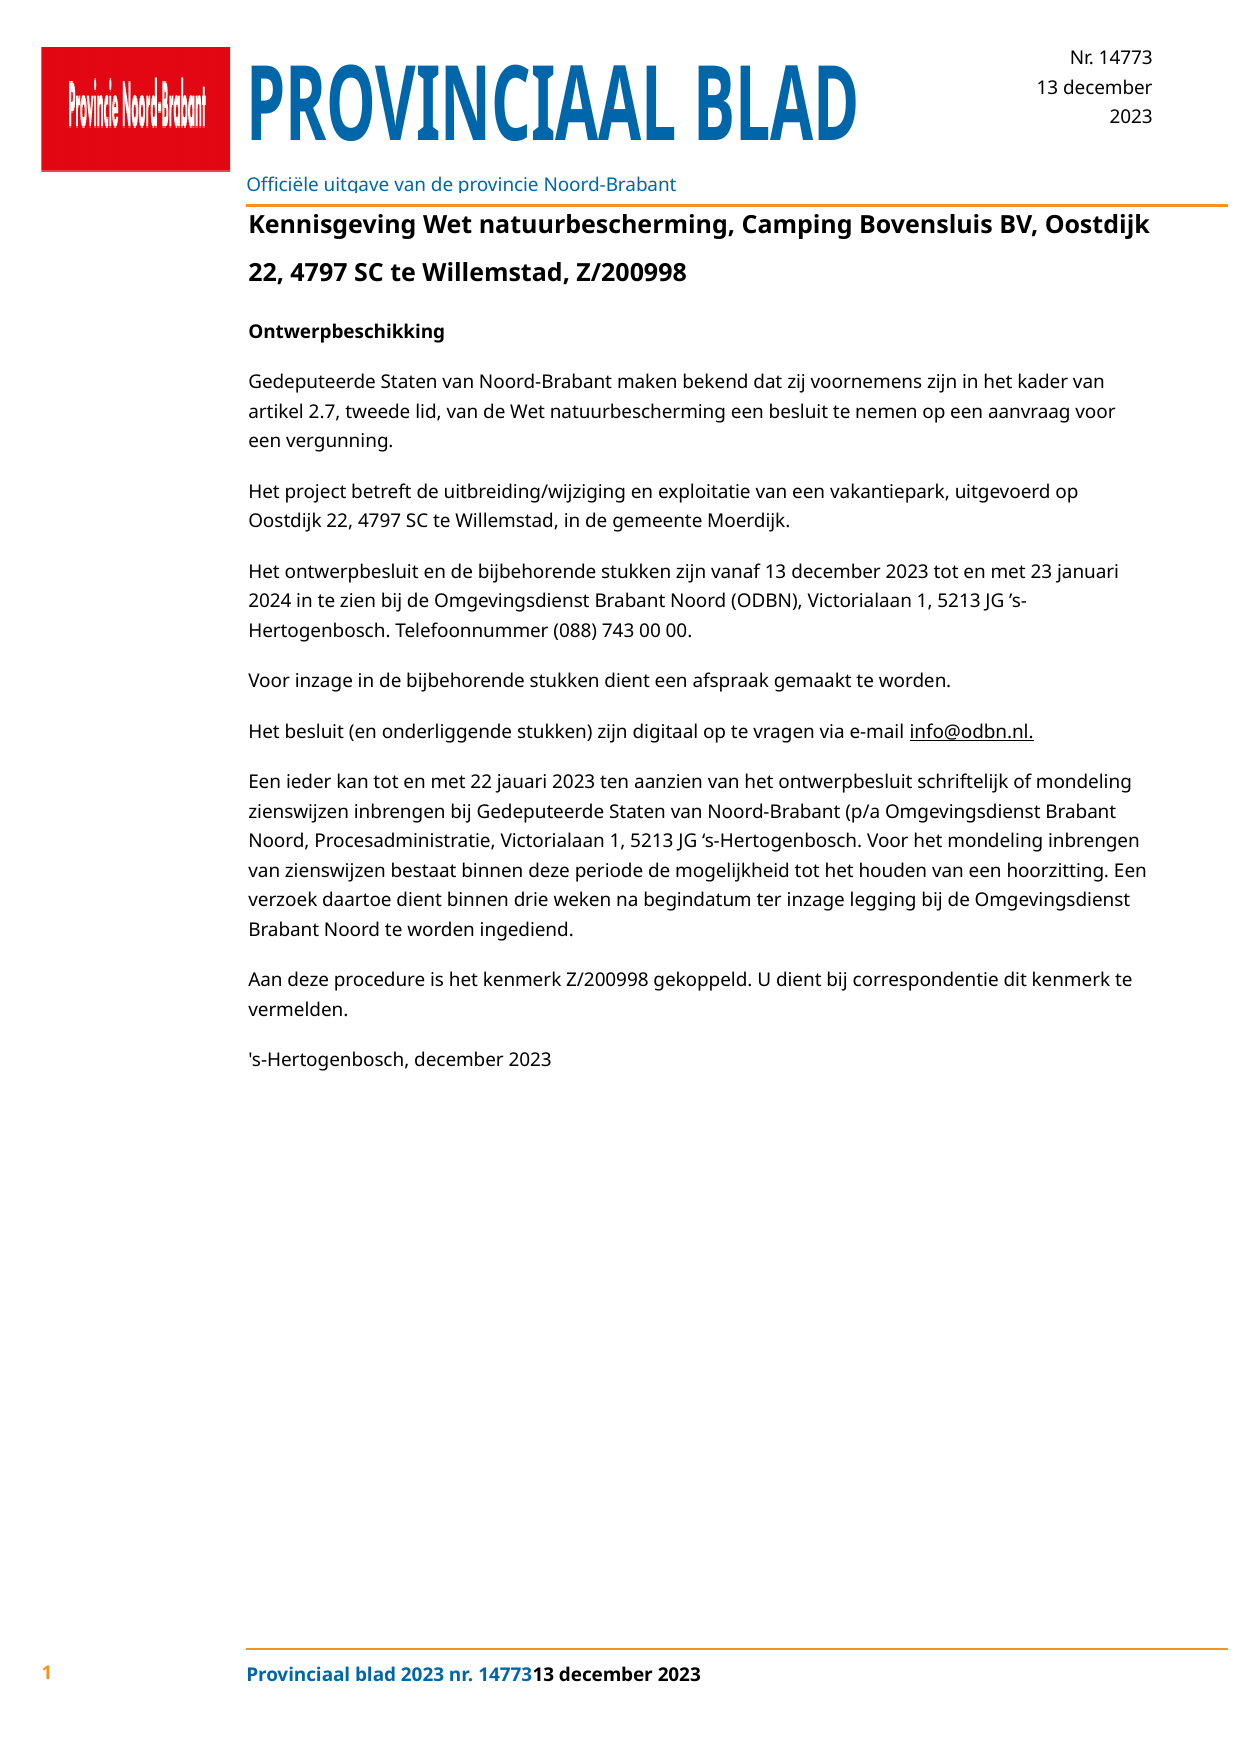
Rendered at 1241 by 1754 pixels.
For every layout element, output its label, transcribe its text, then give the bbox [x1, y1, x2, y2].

text Voor inzage in de bijbehorende stukken dient een afspraak gemaakt te worden. [248, 667, 1152, 693]
text Het project betreft de uitbreiding/wijziging en exploitatie van een vakantiepark, uitgevoerd op Oostdijk 22, 4797 SC te Willemstad, in de gemeente Moerdijk. [248, 478, 1152, 533]
text Het ontwerpbesluit en de bijbehorende stukken zijn vanaf 13 december 2023 tot en met 23 januari 2024 in te zien bij de Omgevingsdienst Brabant Noord (ODBN), Victorialaan 1, 5213 JG ’s-Hertogenbosch. Telefoonnummer (088) 743 00 00. [248, 558, 1152, 643]
text Kennisgeving Wet natuurbescherming, Camping Bovensluis BV, Oostdijk 22, 4797 SC te Willemstad, Z/200998 [248, 207, 1152, 288]
text Het besluit (en onderliggende stukken) zijn digitaal op te vragen via e-mail info@odbn.nl. [248, 718, 1152, 744]
text Ontwerpbeschikking [248, 318, 1152, 344]
picture [41, 47, 231, 172]
text Gedeputeerde Staten van Noord-Brabant maken bekend dat zij voornemens zijn in het kader van artikel 2.7, tweede lid, van de Wet natuurbescherming een besluit te nemen op een aanvraag voor een vergunning. [248, 368, 1152, 453]
text 's-Hertogenbosch, december 2023 [248, 1047, 1152, 1072]
text Een ieder kan tot en met 22 jauari 2023 ten aanzien van het ontwerpbesluit schriftelijk of mondeling zienswijzen inbrengen bij Gedeputeerde Staten van Noord-Brabant (p/a Omgevingsdienst Brabant Noord, Procesadministratie, Victorialaan 1, 5213 JG ‘s-Hertogenbosch. Voor het mondeling inbrengen van zienswijzen bestaat binnen deze periode de mogelijkheid tot het houden van een hoorzitting. Een verzoek daartoe dient binnen drie weken na begindatum ter inzage legging bij de Omgevingsdienst Brabant Noord te worden ingediend. [248, 768, 1152, 942]
text Aan deze procedure is het kenmerk Z/200998 gekoppeld. U dient bij correspondentie dit kenmerk te vermelden. [248, 967, 1152, 1022]
